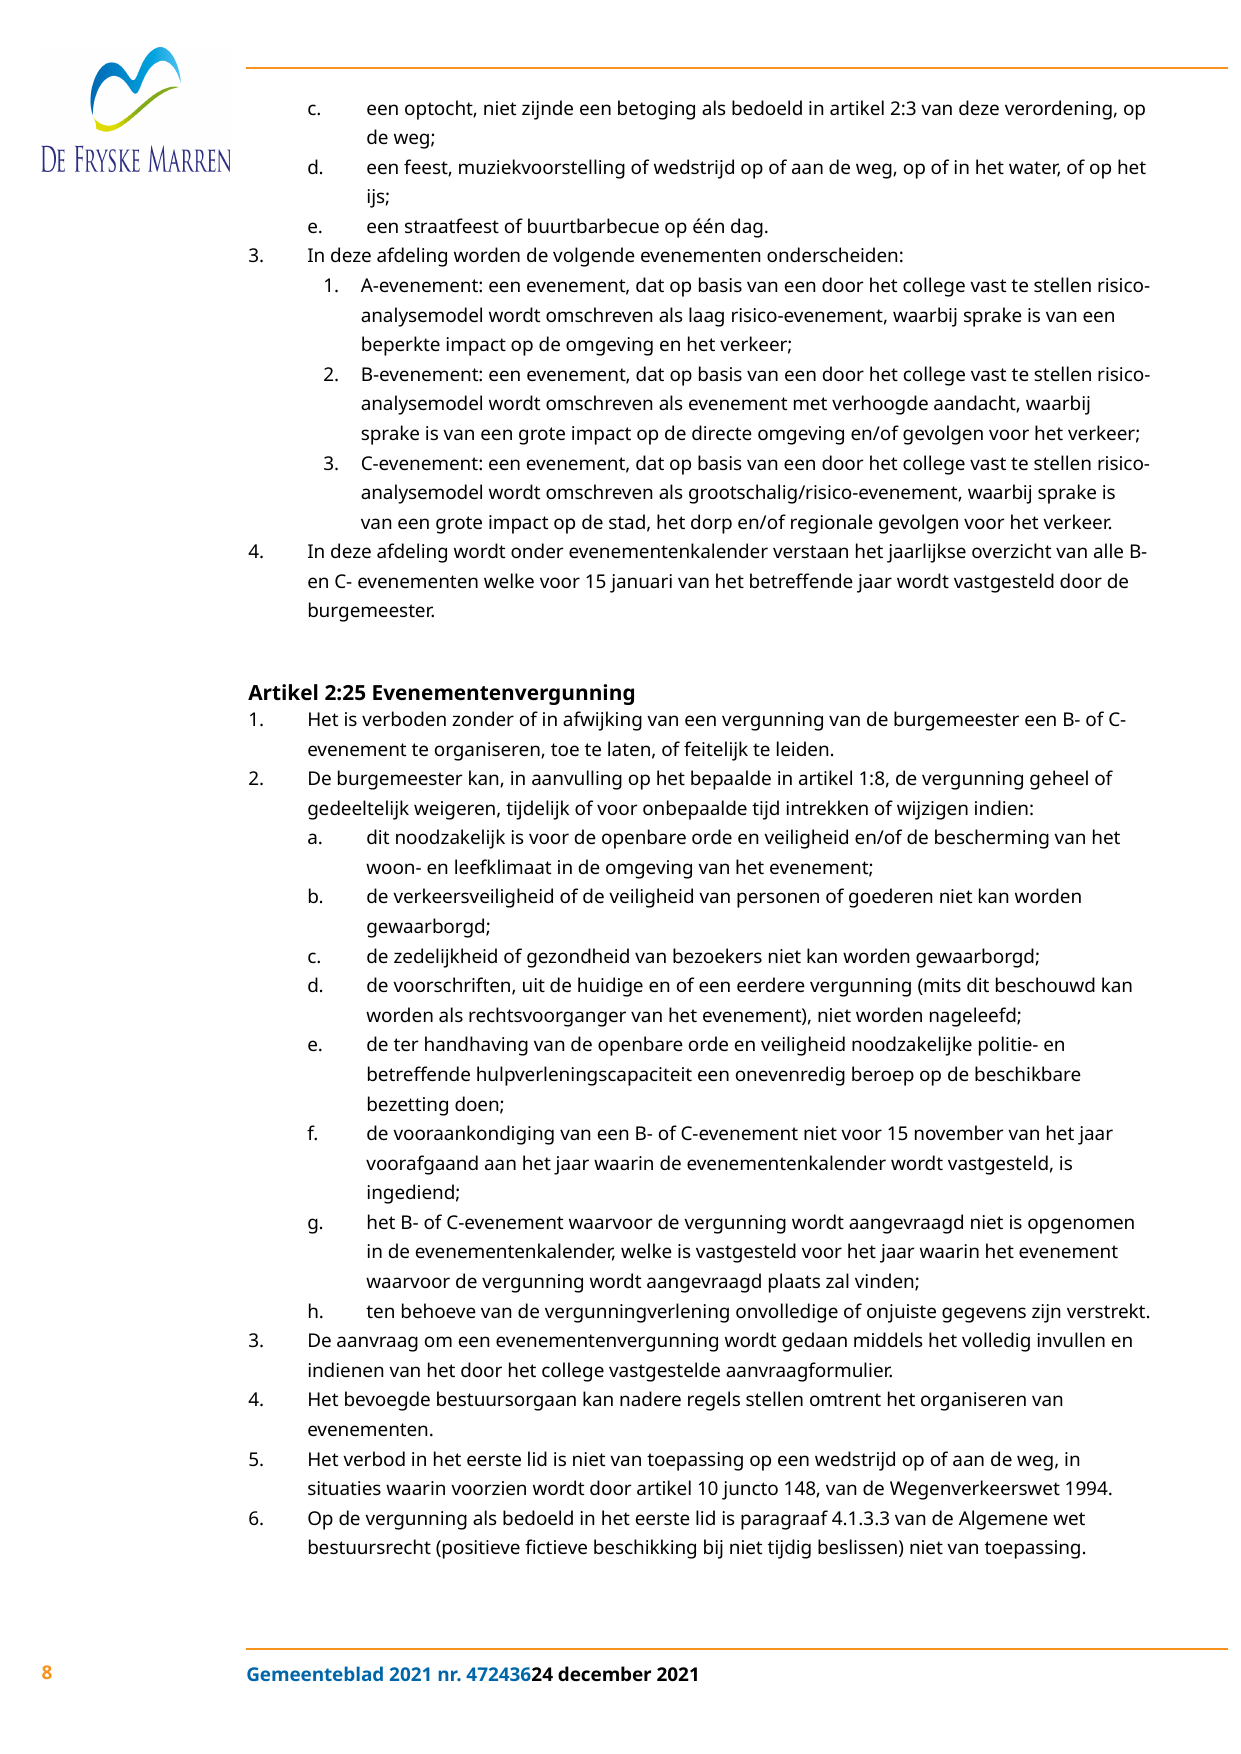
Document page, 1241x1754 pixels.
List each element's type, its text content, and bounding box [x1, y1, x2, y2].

list een optocht, niet zijnde een betoging als bedoeld in artikel 2:3 van deze verordening, op de weg; [307, 95, 1152, 150]
list Het bevoegde bestuursorgaan kan nadere regels stellen omtrent het organiseren van evenementen. [248, 1387, 1152, 1442]
list B-evenement: een evenement, dat op basis van een door het college vast te stellen risico-analysemodel wordt omschreven als evenement met verhoogde aandacht, waarbij sprake is van een grote impact op de directe omgeving en/of gevolgen voor het verkeer; [323, 361, 1152, 446]
list Op de vergunning als bedoeld in het eerste lid is paragraaf 4.1.3.3 van de Algemene wet bestuursrecht (positieve fictieve beschikking bij niet tijdig beslissen) niet van toepassing. [248, 1505, 1152, 1560]
picture [41, 47, 231, 172]
list ten behoeve van de vergunningverlening onvolledige of onjuiste gegevens zijn verstrekt. [307, 1298, 1152, 1323]
list Het verbod in het eerste lid is niet van toepassing op een wedstrijd op of aan de weg, in situaties waarin voorzien wordt door artikel 10 juncto 148, van de Wegenverkeerswet 1994. [248, 1446, 1152, 1501]
list de vooraankondiging van een B- of C-evenement niet voor 15 november van het jaar voorafgaand aan het jaar waarin de evenementenkalender wordt vastgesteld, is ingediend; [307, 1120, 1152, 1205]
list In deze afdeling worden de volgende evenementen onderscheiden: [248, 243, 1152, 268]
list de verkeersveiligheid of de veiligheid van personen of goederen niet kan worden gewaarborgd; [307, 884, 1152, 939]
list Het is verboden zonder of in afwijking van een vergunning van de burgemeester een B- of C-evenement te organiseren, toe te laten, of feitelijk te leiden. [248, 706, 1152, 761]
list C-evenement: een evenement, dat op basis van een door het college vast te stellen risico-analysemodel wordt omschreven als grootschalig/risico-evenement, waarbij sprake is van een grote impact op de stad, het dorp en/of regionale gevolgen voor het verkeer. [323, 450, 1152, 535]
list In deze afdeling wordt onder evenementenkalender verstaan het jaarlijkse overzicht van alle B- en C- evenementen welke voor 15 januari van het betreffende jaar wordt vastgesteld door de burgemeester. [248, 538, 1152, 623]
list De burgemeester kan, in aanvulling op het bepaalde in artikel 1:8, de vergunning geheel of gedeeltelijk weigeren, tijdelijk of voor onbepaalde tijd intrekken of wijzigen indien: [248, 765, 1152, 821]
list de voorschriften, uit de huidige en of een eerdere vergunning (mits dit beschouwd kan worden als rechtsvoorganger van het evenement), niet worden nageleefd; [307, 972, 1152, 1028]
list de zedelijkheid of gezondheid van bezoekers niet kan worden gewaarborgd; [307, 943, 1152, 968]
list een straatfeest of buurtbarbecue op één dag. [307, 213, 1152, 239]
list het B- of C-evenement waarvoor de vergunning wordt aangevraagd niet is opgenomen in de evenementenkalender, welke is vastgesteld voor het jaar waarin het evenement waarvoor de vergunning wordt aangevraagd plaats zal vinden; [307, 1209, 1152, 1294]
text Artikel 2:25 Evenementenvergunning [248, 678, 1152, 706]
list dit noodzakelijk is voor de openbare orde en veiligheid en/of de bescherming van het woon- en leefklimaat in de omgeving van het evenement; [307, 824, 1152, 880]
list een feest, muziekvoorstelling of wedstrijd op of aan de weg, op of in het water, of op het ijs; [307, 154, 1152, 209]
list de ter handhaving van de openbare orde en veiligheid noodzakelijke politie- en betreffende hulpverleningscapaciteit een onevenredig beroep op de beschikbare bezetting doen; [307, 1032, 1152, 1116]
list De aanvraag om een evenementenvergunning wordt gedaan middels het volledig invullen en indienen van het door het college vastgestelde aanvraagformulier. [248, 1327, 1152, 1383]
list A-evenement: een evenement, dat op basis van een door het college vast te stellen risico-analysemodel wordt omschreven als laag risico-evenement, waarbij sprake is van een beperkte impact op de omgeving en het verkeer; [323, 272, 1152, 357]
